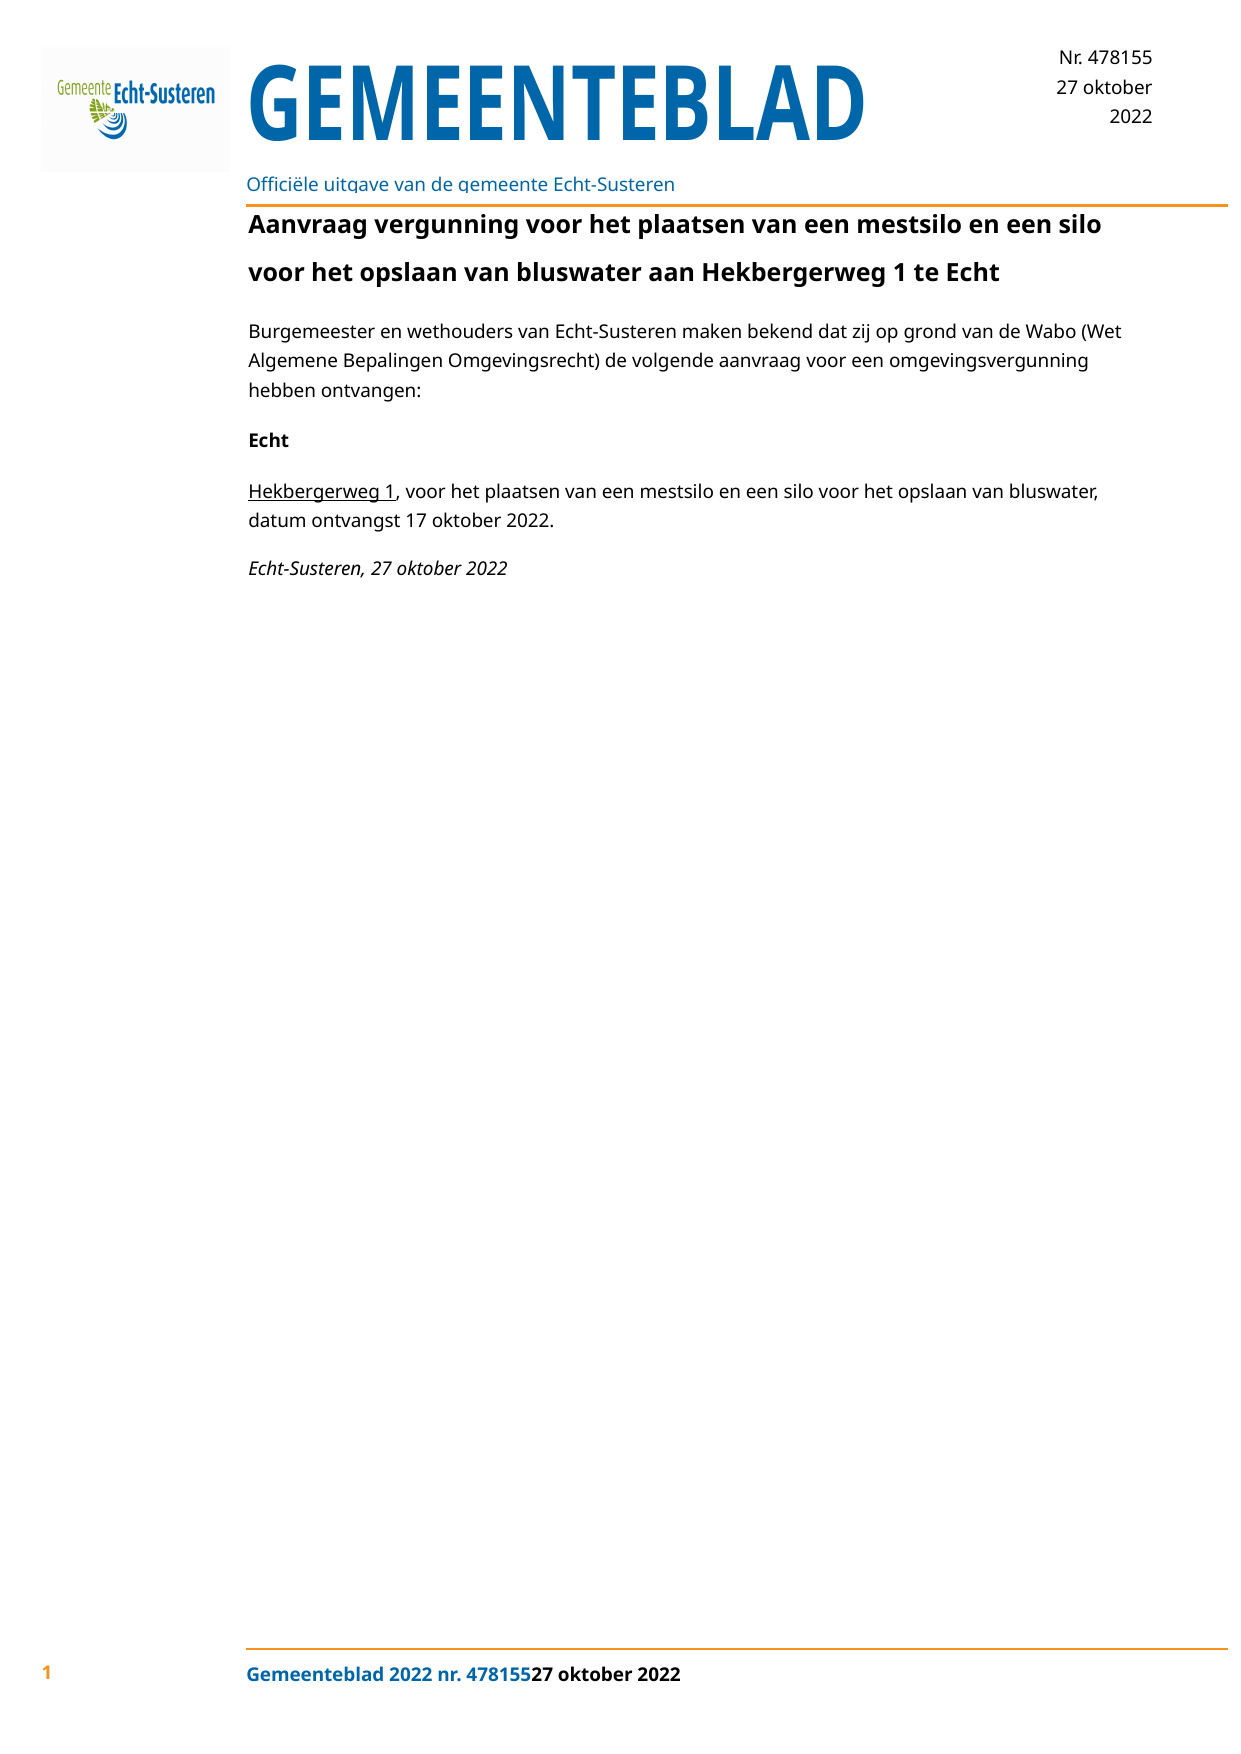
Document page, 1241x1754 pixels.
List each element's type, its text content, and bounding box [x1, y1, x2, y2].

text Echt [248, 427, 1152, 453]
picture [41, 47, 231, 172]
text Aanvraag vergunning voor het plaatsen van een mestsilo en een silo voor het opslaan van bluswater aan Hekbergerweg 1 te Echt [248, 207, 1152, 288]
text Burgemeester en wethouders van Echt-Susteren maken bekend dat zij op grond van de Wabo (Wet Algemene Bepalingen Omgevingsrecht) de volgende aanvraag voor een omgevingsvergunning hebben ontvangen: [248, 318, 1152, 403]
text Echt-Susteren, 27 oktober 2022 [248, 555, 1152, 581]
text Hekbergerweg 1, voor het plaatsen van een mestsilo en een silo voor het opslaan van bluswater, datum ontvangst 17 oktober 2022. [248, 478, 1152, 533]
